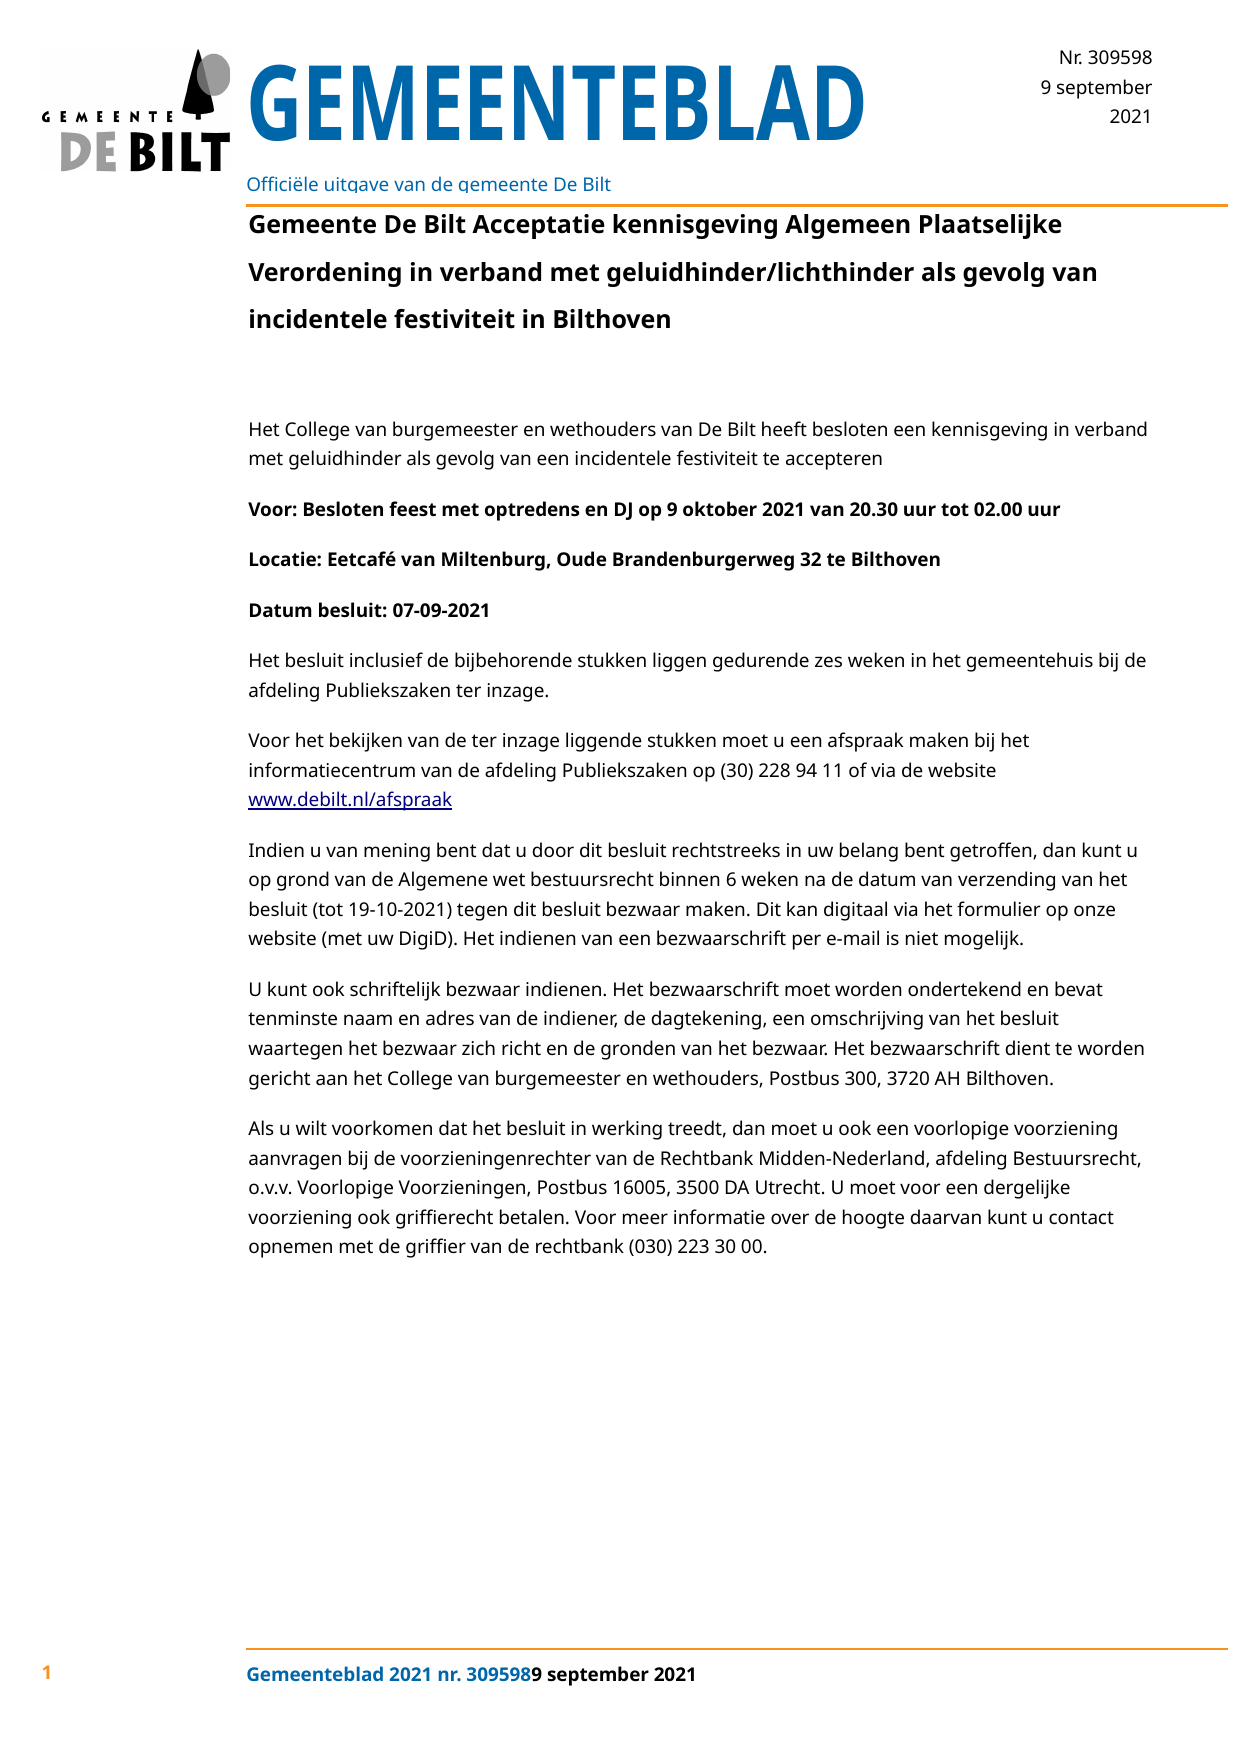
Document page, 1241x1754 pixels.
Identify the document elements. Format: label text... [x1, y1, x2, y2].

text Voor: Besloten feest met optredens en DJ op 9 oktober 2021 van 20.30 uur tot 02.00 uur [248, 496, 1152, 522]
text Gemeente De Bilt Acceptatie kennisgeving Algemeen Plaatselijke Verordening in verband met geluidhinder/lichthinder als gevolg van incidentele festiviteit in Bilthoven [248, 207, 1152, 336]
text Indien u van mening bent dat u door dit besluit rechtstreeks in uw belang bent getroffen, dan kunt u op grond van de Algemene wet bestuursrecht binnen 6 weken na de datum van verzending van het besluit (tot 19-10-2021) tegen dit besluit bezwaar maken. Dit kan digitaal via het formulier op onze website (met uw DigiD). Het indienen van een bezwaarschrift per e-mail is niet mogelijk. [248, 837, 1152, 951]
text Het College van burgemeester en wethouders van De Bilt heeft besloten een kennisgeving in verband met geluidhinder als gevolg van een incidentele festiviteit te accepteren [248, 416, 1152, 471]
text Het besluit inclusief de bijbehorende stukken liggen gedurende zes weken in het gemeentehuis bij de afdeling Publiekszaken ter inzage. [248, 647, 1152, 702]
text Locatie: Eetcafé van Miltenburg, Oude Brandenburgerweg 32 te Bilthoven [248, 546, 1152, 572]
picture [41, 47, 231, 172]
text Als u wilt voorkomen dat het besluit in werking treedt, dan moet u ook een voorlopige voorziening aanvragen bij de voorzieningenrechter van de Rechtbank Midden-Nederland, afdeling Bestuursrecht, o.v.v. Voorlopige Voorzieningen, Postbus 16005, 3500 DA Utrecht. U moet voor een dergelijke voorziening ook griffierecht betalen. Voor meer informatie over de hoogte daarvan kunt u contact opnemen met de griffier van de rechtbank (030) 223 30 00. [248, 1115, 1152, 1259]
text Voor het bekijken van de ter inzage liggende stukken moet u een afspraak maken bij het informatiecentrum van de afdeling Publiekszaken op (30) 228 94 11 of via de website www.debilt.nl/afspraak [248, 727, 1152, 812]
text U kunt ook schriftelijk bezwaar indienen. Het bezwaarschrift moet worden ondertekend en bevat tenminste naam en adres van de indiener, de dagtekening, een omschrijving van het besluit waartegen het bezwaar zich richt en de gronden van het bezwaar. Het bezwaarschrift dient te worden gericht aan het College van burgemeester en wethouders, Postbus 300, 3720 AH Bilthoven. [248, 976, 1152, 1090]
text Datum besluit: 07-09-2021 [248, 597, 1152, 622]
